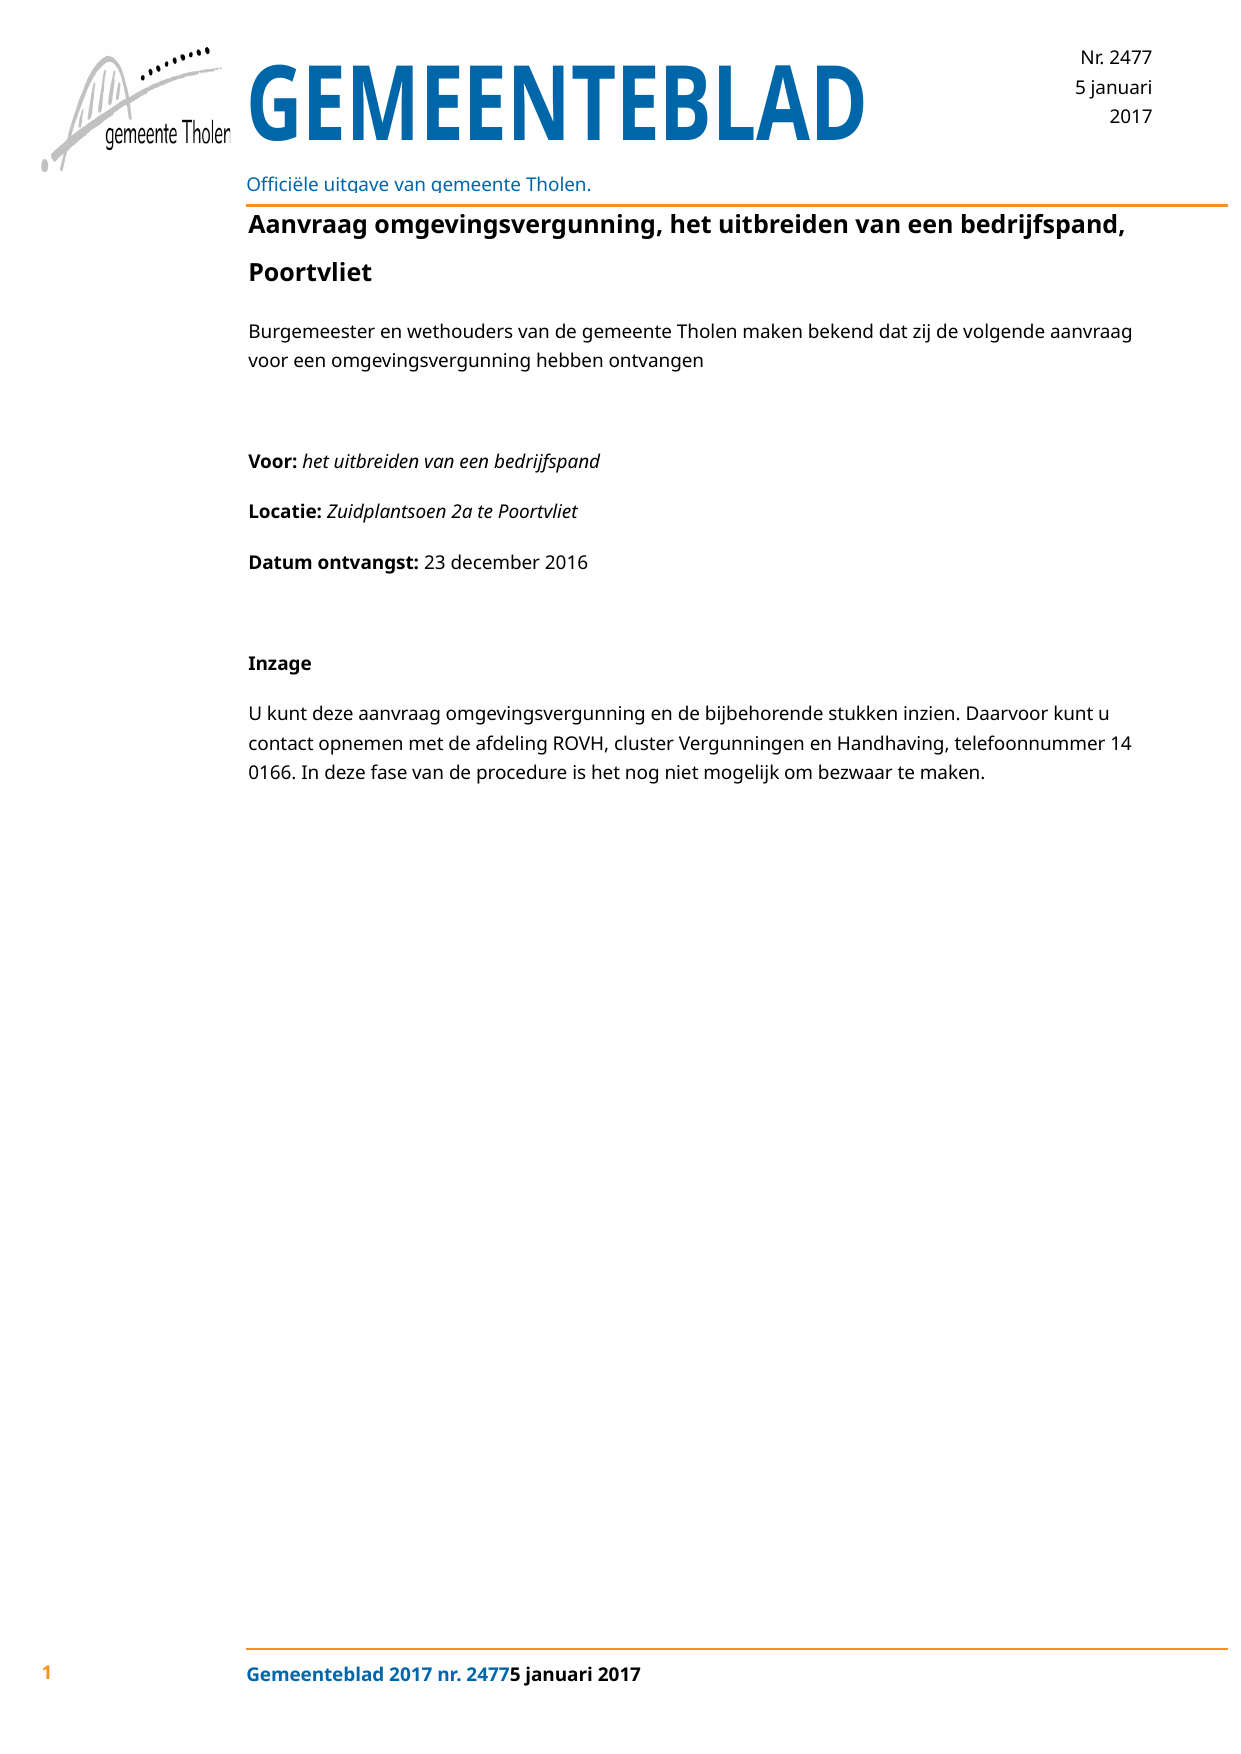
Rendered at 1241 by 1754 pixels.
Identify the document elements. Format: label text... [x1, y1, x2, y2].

text U kunt deze aanvraag omgevingsvergunning en de bijbehorende stukken inzien. Daarvoor kunt u contact opnemen met de afdeling ROVH, cluster Vergunningen en Handhaving, telefoonnummer 14 0166. In deze fase van de procedure is het nog niet mogelijk om bezwaar te maken. [248, 700, 1152, 785]
picture [41, 47, 231, 172]
text Inzage [248, 650, 1152, 676]
text Burgemeester en wethouders van de gemeente Tholen maken bekend dat zij de volgende aanvraag voor een omgevingsvergunning hebben ontvangen [248, 318, 1152, 373]
text Aanvraag omgevingsvergunning, het uitbreiden van een bedrijfspand, Poortvliet [248, 207, 1152, 288]
text Locatie: Zuidplantsoen 2a te Poortvliet [248, 499, 1152, 524]
text Voor: het uitbreiden van een bedrijfspand [248, 448, 1152, 474]
text Datum ontvangst: 23 december 2016 [248, 549, 1152, 575]
